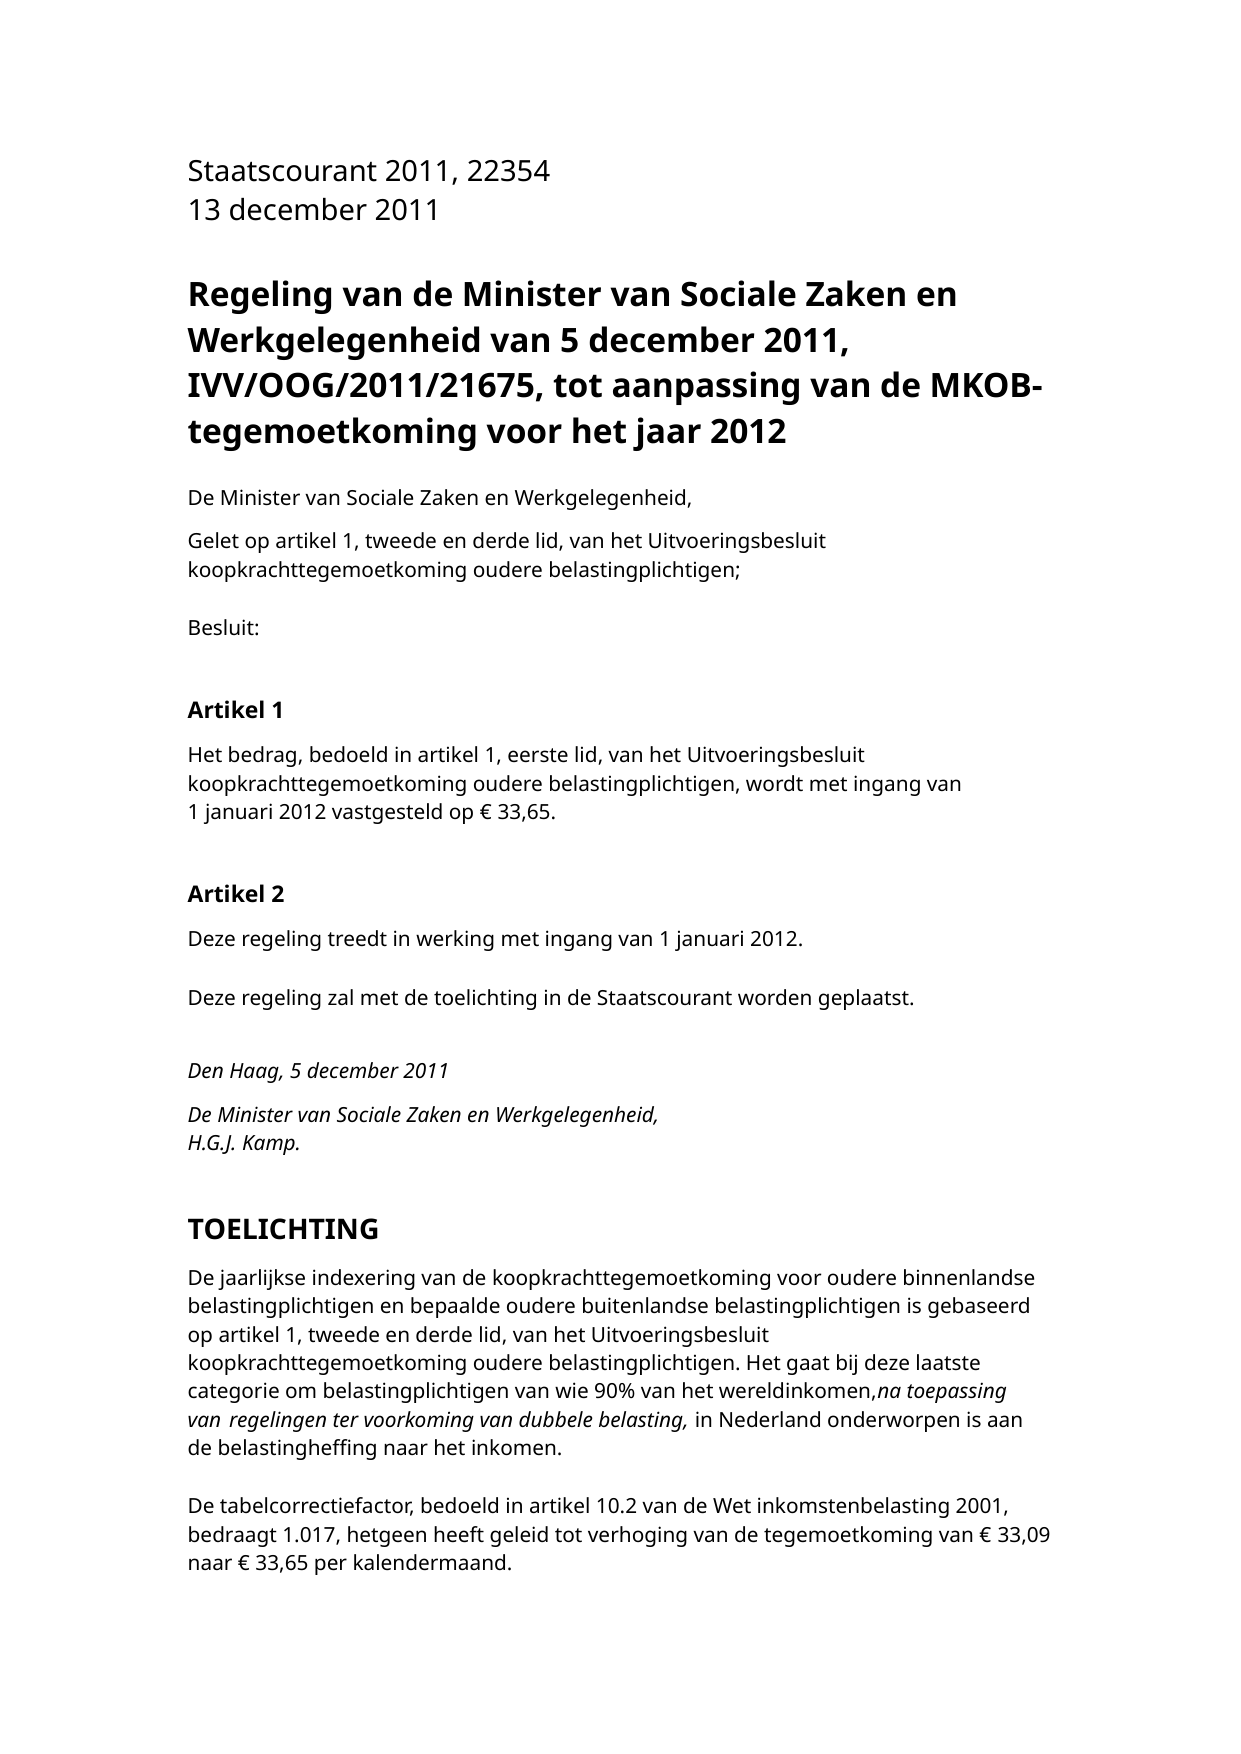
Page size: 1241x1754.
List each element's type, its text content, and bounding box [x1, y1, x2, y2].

text De jaarlijkse indexering van de koopkrachttegemoetkoming voor oudere binnenlandse belastingplichtigen en bepaalde oudere buitenlandse belastingplichtigen is gebaseerd op artikel 1, tweede en derde lid, van het Uitvoeringsbesluit koopkrachttegemoetkoming oudere belastingplichtigen. Het gaat bij deze laatste categorie om belastingplichtigen van wie 90% van het wereldinkomen,na toepassing van regelingen ter voorkoming van dubbele belasting, in Nederland onderworpen is aan de belastingheffing naar het inkomen. [187, 1263, 1053, 1462]
text 13 december 2011 [187, 190, 1053, 229]
text Gelet op artikel 1, tweede en derde lid, van het Uitvoeringsbesluit koopkrachttegemoetkoming oudere belastingplichtigen; [187, 526, 1053, 583]
text Deze regeling zal met de toelichting in de Staatscourant worden geplaatst. [187, 983, 1053, 1011]
text Staatscourant 2011, 22354 [187, 150, 1053, 190]
text Het bedrag, bedoeld in artikel 1, eerste lid, van het Uitvoeringsbesluit koopkrachttegemoetkoming oudere belastingplichtigen, wordt met ingang van 1 januari 2012 vastgesteld op € 33,65. [187, 740, 1053, 826]
text Deze regeling treedt in werking met ingang van 1 januari 2012. [187, 924, 1053, 953]
text De tabelcorrectiefactor, bedoeld in artikel 10.2 van de Wet inkomstenbelasting 2001, bedraagt 1.017, hetgeen heeft geleid tot verhoging van de tegemoetkoming van € 33,09 naar € 33,65 per kalendermaand. [187, 1491, 1053, 1577]
text De Minister van Sociale Zaken en Werkgelegenheid, [187, 1100, 1053, 1128]
subtitle Artikel 1 [187, 694, 1053, 725]
subtitle Artikel 2 [187, 878, 1053, 909]
text H.G.J. Kamp. [187, 1128, 1053, 1157]
text De Minister van Sociale Zaken en Werkgelegenheid, [187, 483, 1053, 511]
subtitle Regeling van de Minister van Sociale Zaken en Werkgelegenheid van 5 december 2011, IVV/OOG/2011/21675, tot aanpassing van de MKOB-tegemoetkoming voor het jaar 2012 [187, 271, 1053, 453]
subtitle TOELICHTING [187, 1209, 1053, 1248]
text Den Haag, 5 december 2011 [187, 1056, 1053, 1085]
text Besluit: [187, 613, 1053, 642]
